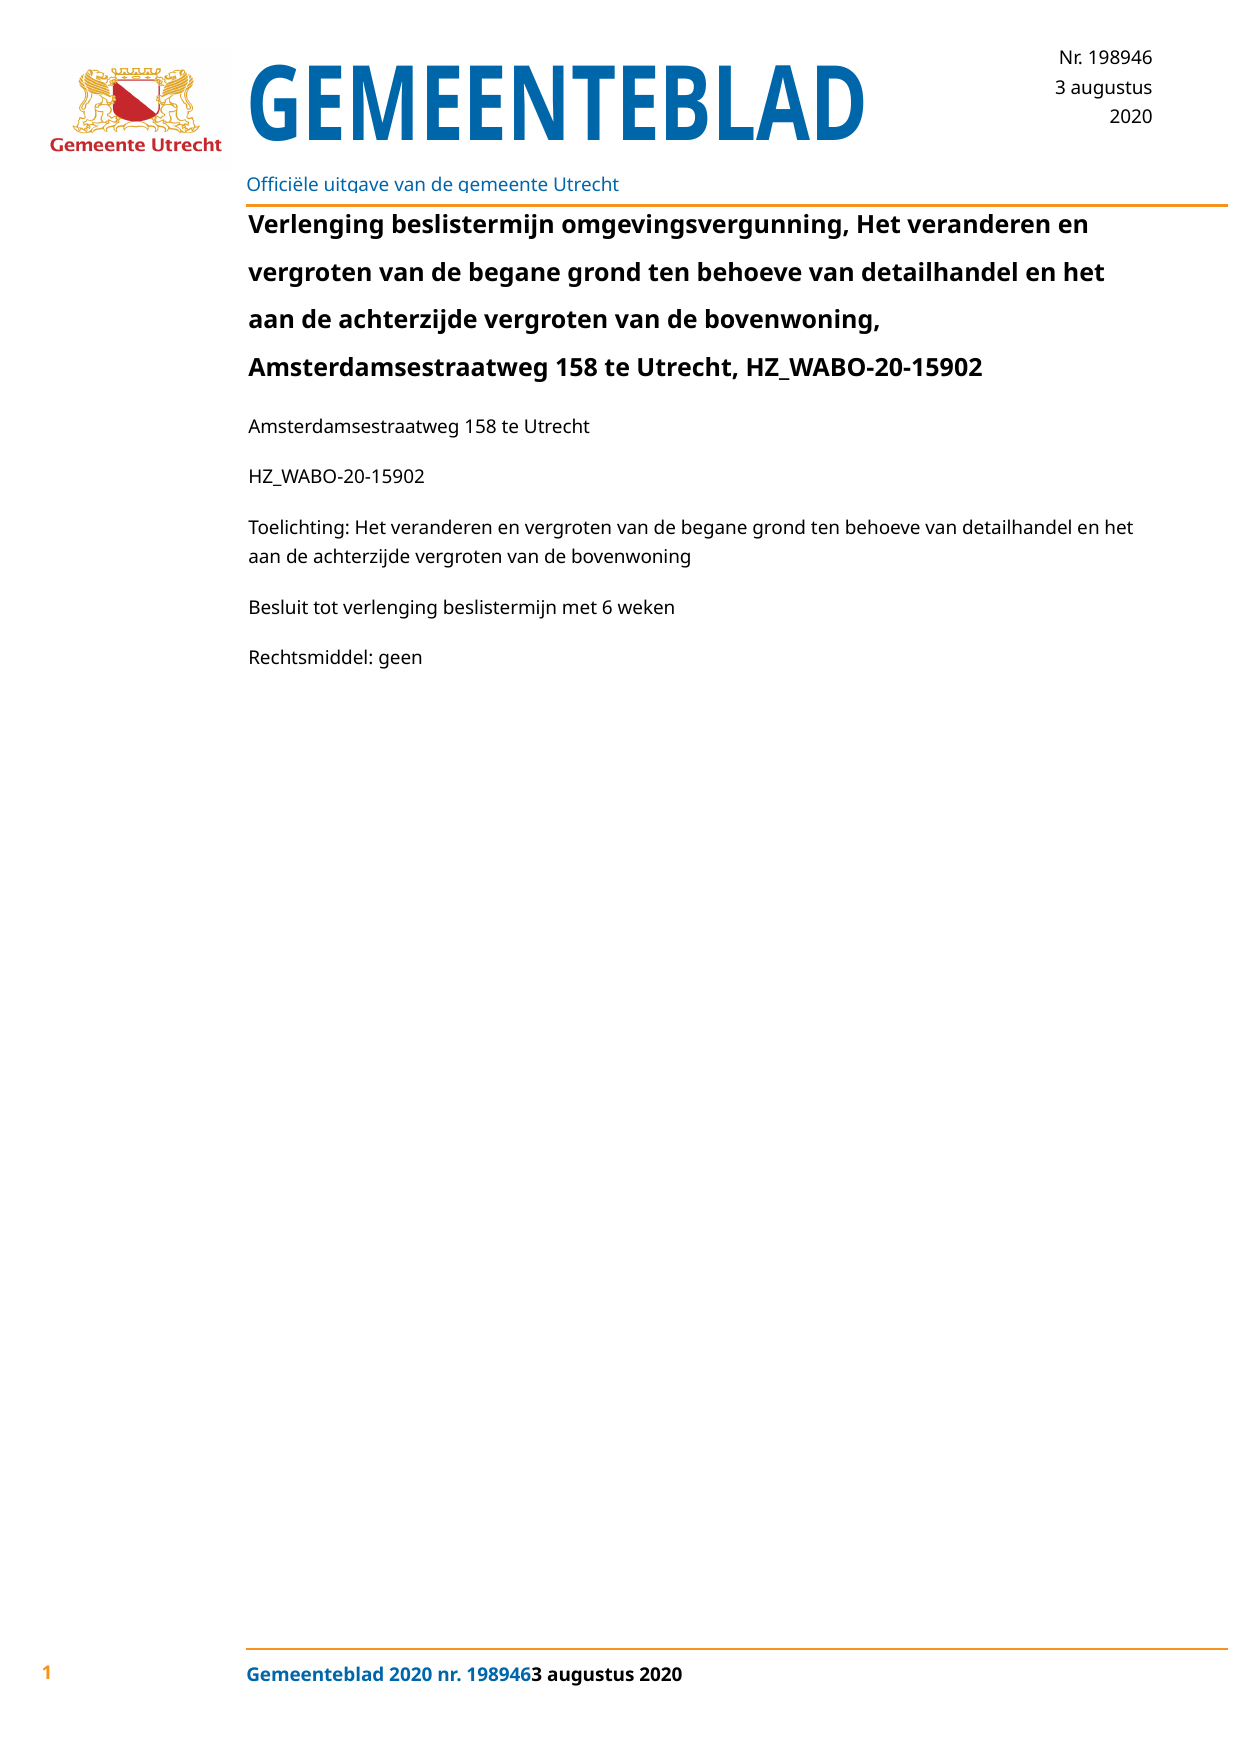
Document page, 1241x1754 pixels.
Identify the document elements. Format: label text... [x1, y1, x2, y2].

text Verlenging beslistermijn omgevingsvergunning, Het veranderen en vergroten van de begane grond ten behoeve van detailhandel en het aan de achterzijde vergroten van de bovenwoning, Amsterdamsestraatweg 158 te Utrecht, HZ_WABO-20-15902 [248, 207, 1152, 384]
text Toelichting: Het veranderen en vergroten van de begane grond ten behoeve van detailhandel en het aan de achterzijde vergroten van de bovenwoning [248, 514, 1152, 569]
text HZ_WABO-20-15902 [248, 463, 1152, 489]
picture [41, 47, 231, 172]
text Besluit tot verlenging beslistermijn met 6 weken [248, 594, 1152, 620]
text Rechtsmiddel: geen [248, 644, 1152, 670]
text Amsterdamsestraatweg 158 te Utrecht [248, 413, 1152, 439]
